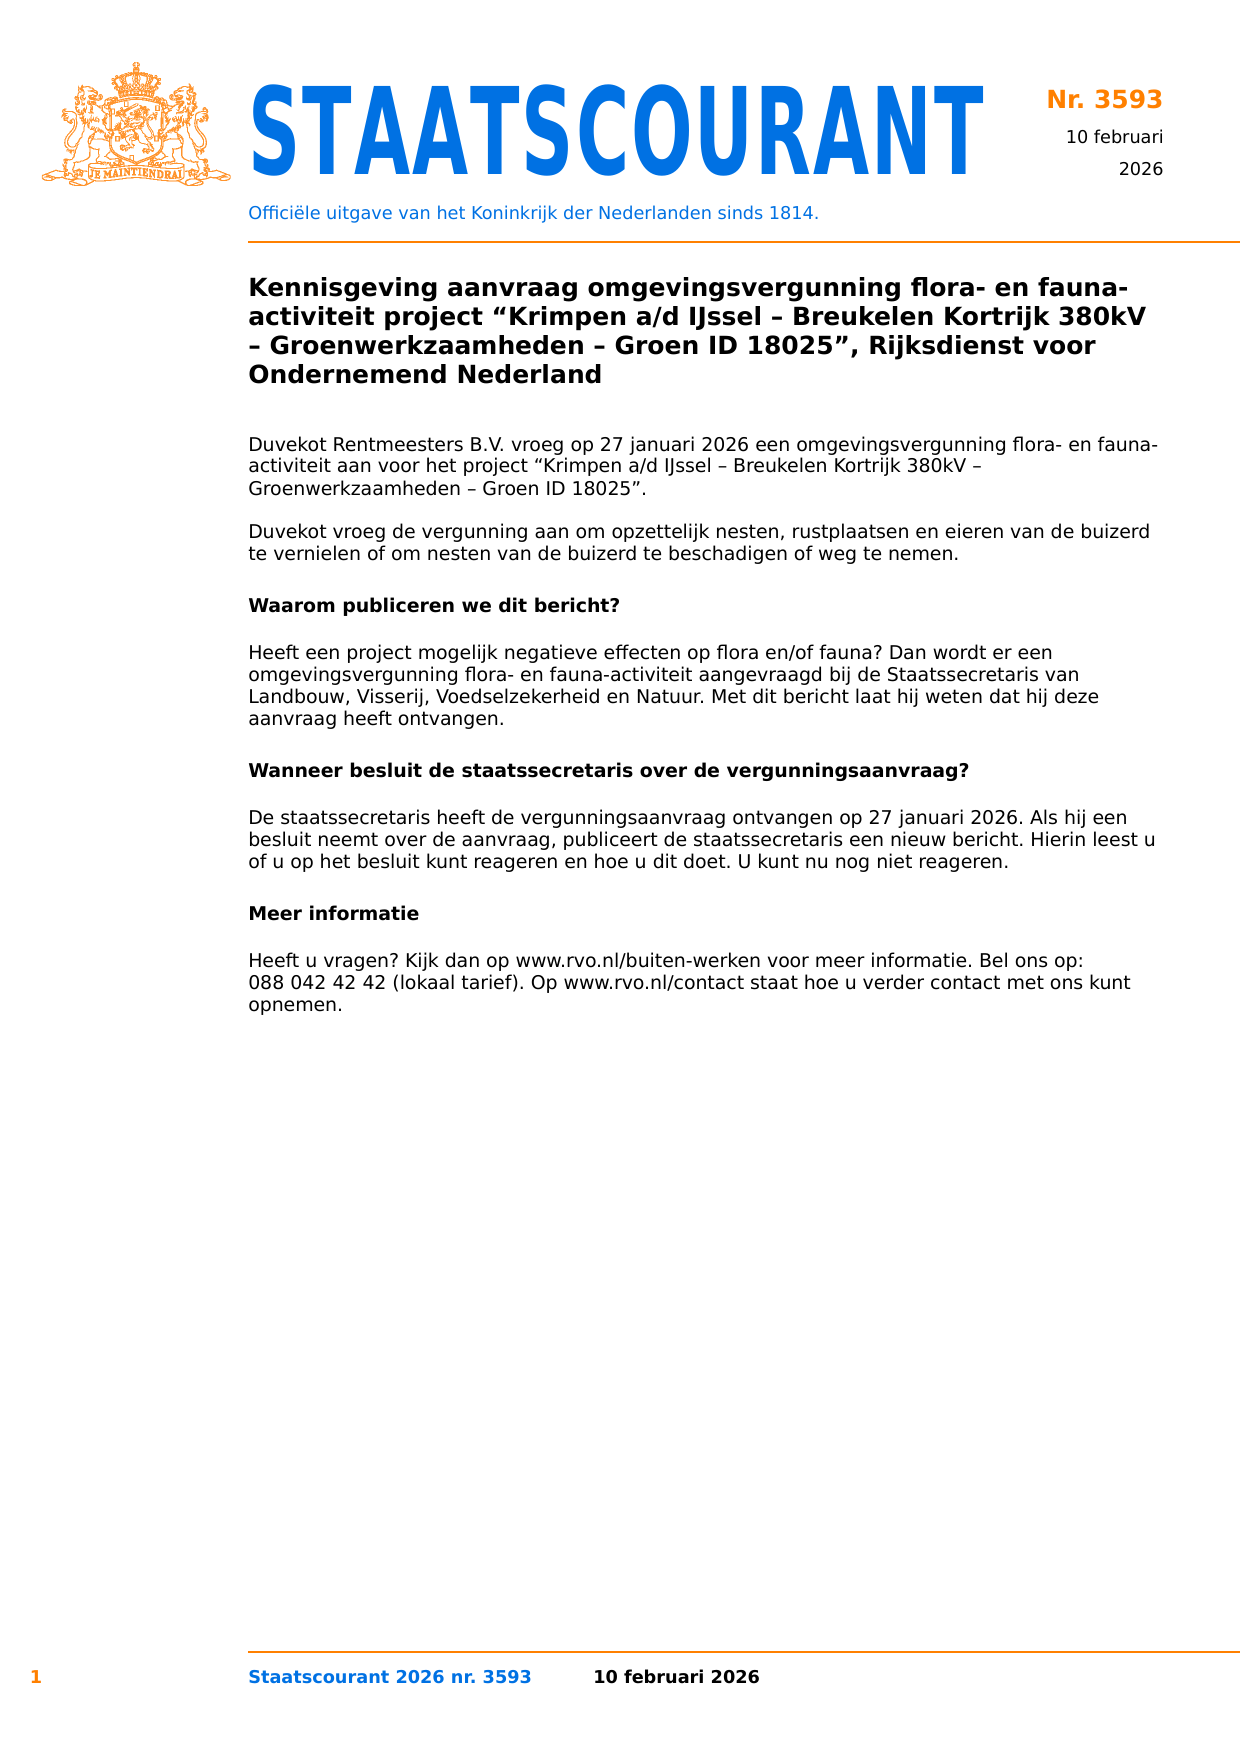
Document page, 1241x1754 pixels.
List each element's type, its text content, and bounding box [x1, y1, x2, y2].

text De staatssecretaris heeft de vergunningsaanvraag ontvangen op 27 januari 2026. Als hij een besluit neemt over de aanvraag, publiceert de staatssecretaris een nieuw bericht. Hierin leest u of u op het besluit kunt reageren en hoe u dit doet. U kunt nu nog niet reageren. [248, 807, 1163, 873]
picture [41, 62, 231, 186]
text Duvekot Rentmeesters B.V. vroeg op 27 januari 2026 een omgevingsvergunning flora- en fauna-activiteit aan voor het project “Krimpen a/d IJssel – Breukelen Kortrijk 380kV – Groenwerkzaamheden – Groen ID 18025”. [248, 433, 1163, 499]
table_header Nr. 3593 [998, 62, 1240, 121]
table_cell Officiële uitgave van het Koninkrijk der Nederlanden sinds 1814. [248, 203, 1240, 241]
subtitle Wanneer besluit de staatssecretaris over de vergunningsaanvraag? [248, 760, 1163, 782]
table_cell 2026 [998, 153, 1240, 203]
table_header [25, 62, 248, 241]
table_cell 10 februari [998, 121, 1240, 153]
subtitle Kennisgeving aanvraag omgevingsvergunning flora- en fauna-activiteit project “Krimpen a/d IJssel – Breukelen Kortrijk 380kV – Groenwerkzaamheden – Groen ID 18025”, Rijksdienst voor Ondernemend Nederland [248, 273, 1163, 390]
subtitle Meer informatie [248, 903, 1163, 925]
table_header STAATSCOURANT [248, 62, 998, 203]
text Heeft u vragen? Kijk dan op www.rvo.nl/buiten-werken voor meer informatie. Bel ons op: 088 042 42 42 (lokaal tarief). Op www.rvo.nl/contact staat hoe u verder contact met ons kunt opnemen. [248, 950, 1163, 1016]
subtitle Waarom publiceren we dit bericht? [248, 595, 1163, 617]
text Duvekot vroeg de vergunning aan om opzettelijk nesten, rustplaatsen en eieren van de buizerd te vernielen of om nesten van de buizerd te beschadigen of weg te nemen. [248, 521, 1163, 565]
text Heeft een project mogelijk negatieve effecten op flora en/of fauna? Dan wordt er een omgevingsvergunning flora- en fauna-activiteit aangevraagd bij de Staatssecretaris van Landbouw, Visserij, Voedselzekerheid en Natuur. Met dit bericht laat hij weten dat hij deze aanvraag heeft ontvangen. [248, 642, 1163, 730]
